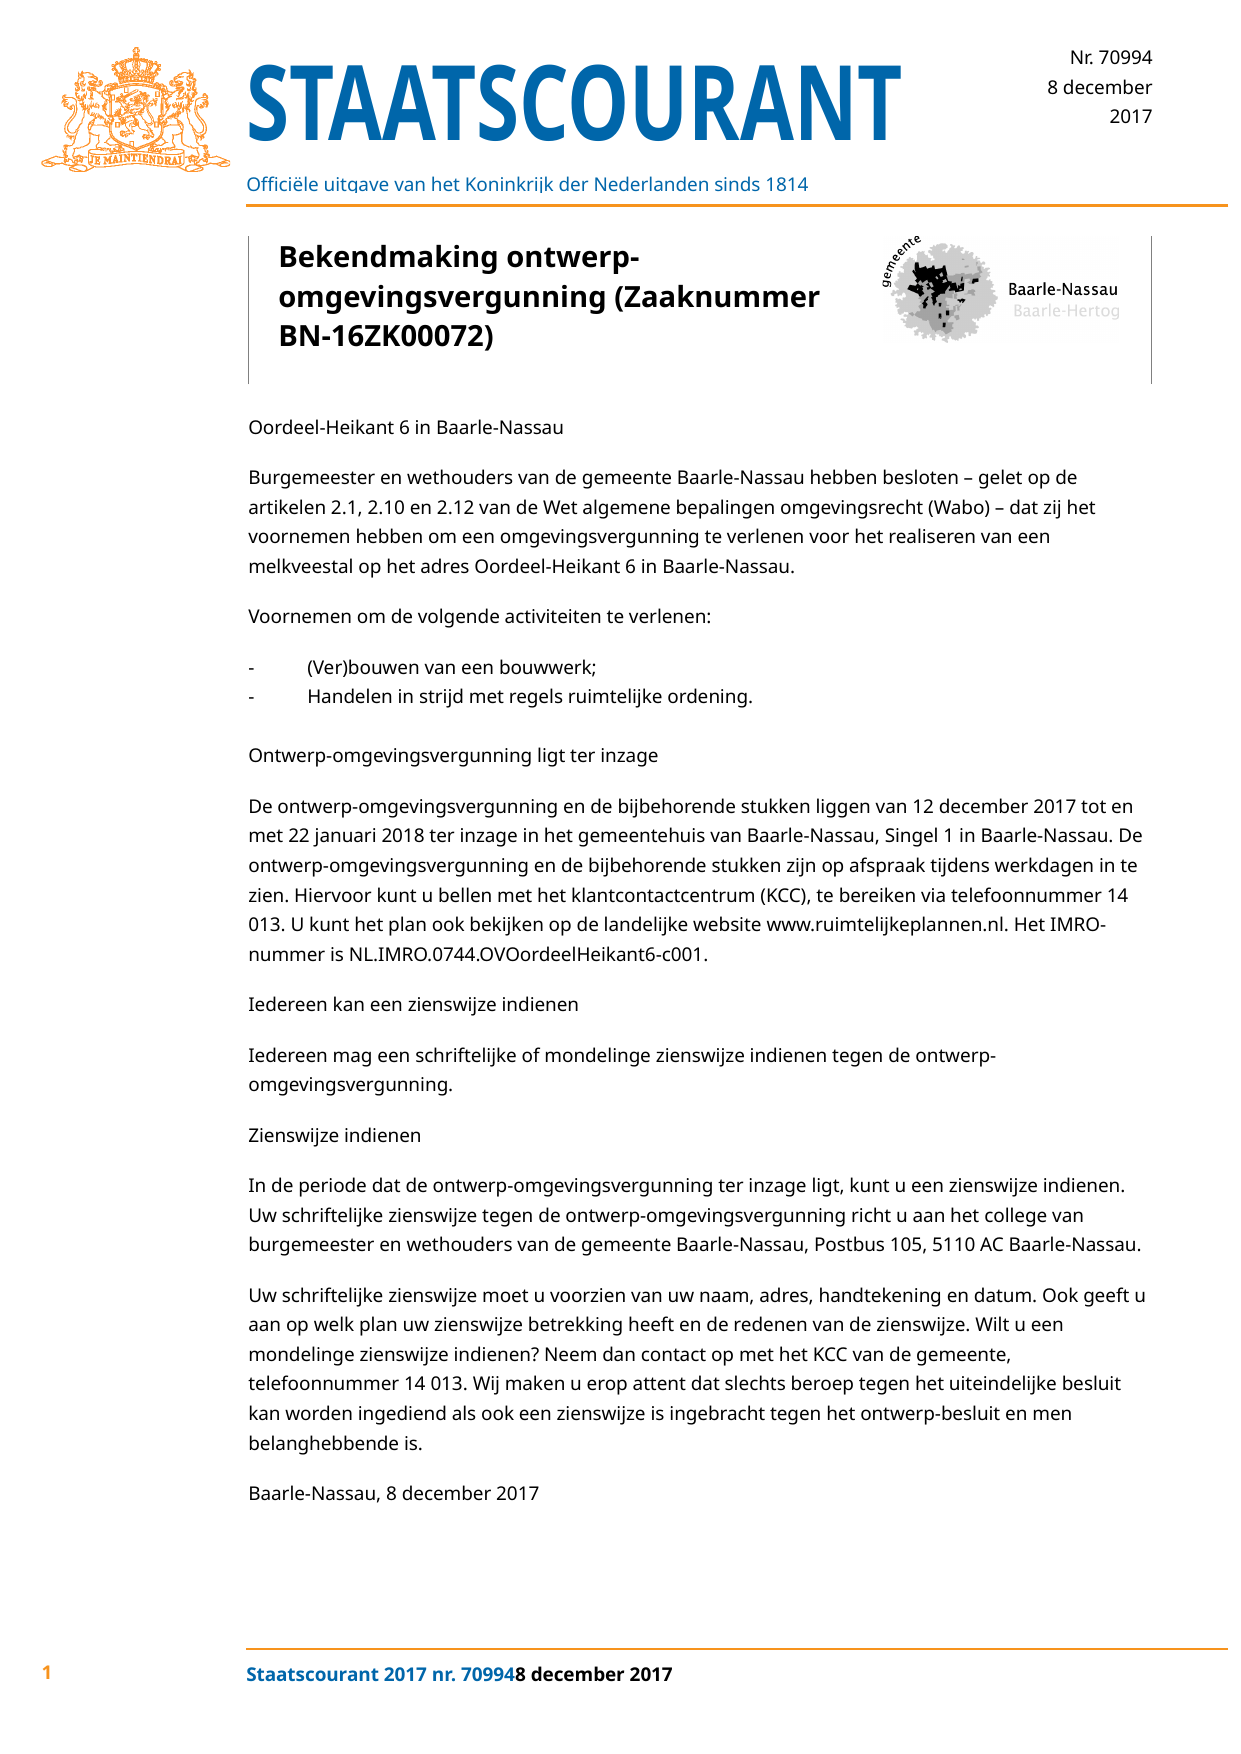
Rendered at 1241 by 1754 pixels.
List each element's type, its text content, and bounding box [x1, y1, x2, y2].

text Baarle-Nassau, 8 december 2017 [248, 1480, 1152, 1506]
text Burgemeester en wethouders van de gemeente Baarle-Nassau hebben besloten – gelet op de artikelen 2.1, 2.10 en 2.12 van de Wet algemene bepalingen omgevingsrecht (Wabo) – dat zij het voornemen hebben om een omgevingsvergunning te verlenen voor het realiseren van een melkveestal op het adres Oordeel-Heikant 6 in Baarle-Nassau. [248, 464, 1152, 579]
table_header Bekendmaking ontwerp-omgevingsvergunning (Zaaknummer BN-16ZK00072) [249, 236, 850, 384]
list (Ver)bouwen van een bouwwerk; [248, 654, 1152, 680]
picture [882, 236, 1119, 343]
text Ontwerp-omgevingsvergunning ligt ter inzage [248, 743, 1152, 768]
text Oordeel-Heikant 6 in Baarle-Nassau [248, 414, 1152, 440]
text De ontwerp-omgevingsvergunning en de bijbehorende stukken liggen van 12 december 2017 tot en met 22 januari 2018 ter inzage in het gemeentehuis van Baarle-Nassau, Singel 1 in Baarle-Nassau. De ontwerp-omgevingsvergunning en de bijbehorende stukken zijn op afspraak tijdens werkdagen in te zien. Hiervoor kunt u bellen met het klantcontactcentrum (KCC), te bereiken via telefoonnummer 14 013. U kunt het plan ook bekijken op de landelijke website www.ruimtelijkeplannen.nl. Het IMRO-nummer is NL.IMRO.0744.OVOordeelHeikant6-c001. [248, 793, 1152, 967]
list Handelen in strijd met regels ruimtelijke ordening. [248, 683, 1152, 709]
text Uw schriftelijke zienswijze moet u voorzien van uw naam, adres, handtekening en datum. Ook geeft u aan op welk plan uw zienswijze betrekking heeft en de redenen van de zienswijze. Wilt u een mondelinge zienswijze indienen? Neem dan contact op met het KCC van de gemeente, telefoonnummer 14 013. Wij maken u erop attent dat slechts beroep tegen het uiteindelijke besluit kan worden ingediend als ook een zienswijze is ingebracht tegen het ontwerp-besluit en men belanghebbende is. [248, 1282, 1152, 1456]
text In de periode dat de ontwerp-omgevingsvergunning ter inzage ligt, kunt u een zienswijze indienen. Uw schriftelijke zienswijze tegen de ontwerp-omgevingsvergunning richt u aan het college van burgemeester en wethouders van de gemeente Baarle-Nassau, Postbus 105, 5110 AC Baarle-Nassau. [248, 1172, 1152, 1257]
table_header [850, 343, 1151, 384]
text Voornemen om de volgende activiteiten te verlenen: [248, 603, 1152, 629]
text Zienswijze indienen [248, 1122, 1152, 1148]
table_header [1119, 236, 1151, 342]
text Iedereen mag een schriftelijke of mondelinge zienswijze indienen tegen de ontwerp-omgevingsvergunning. [248, 1042, 1152, 1097]
picture [41, 47, 231, 172]
table_header [850, 236, 882, 342]
text Iedereen kan een zienswijze indienen [248, 991, 1152, 1017]
